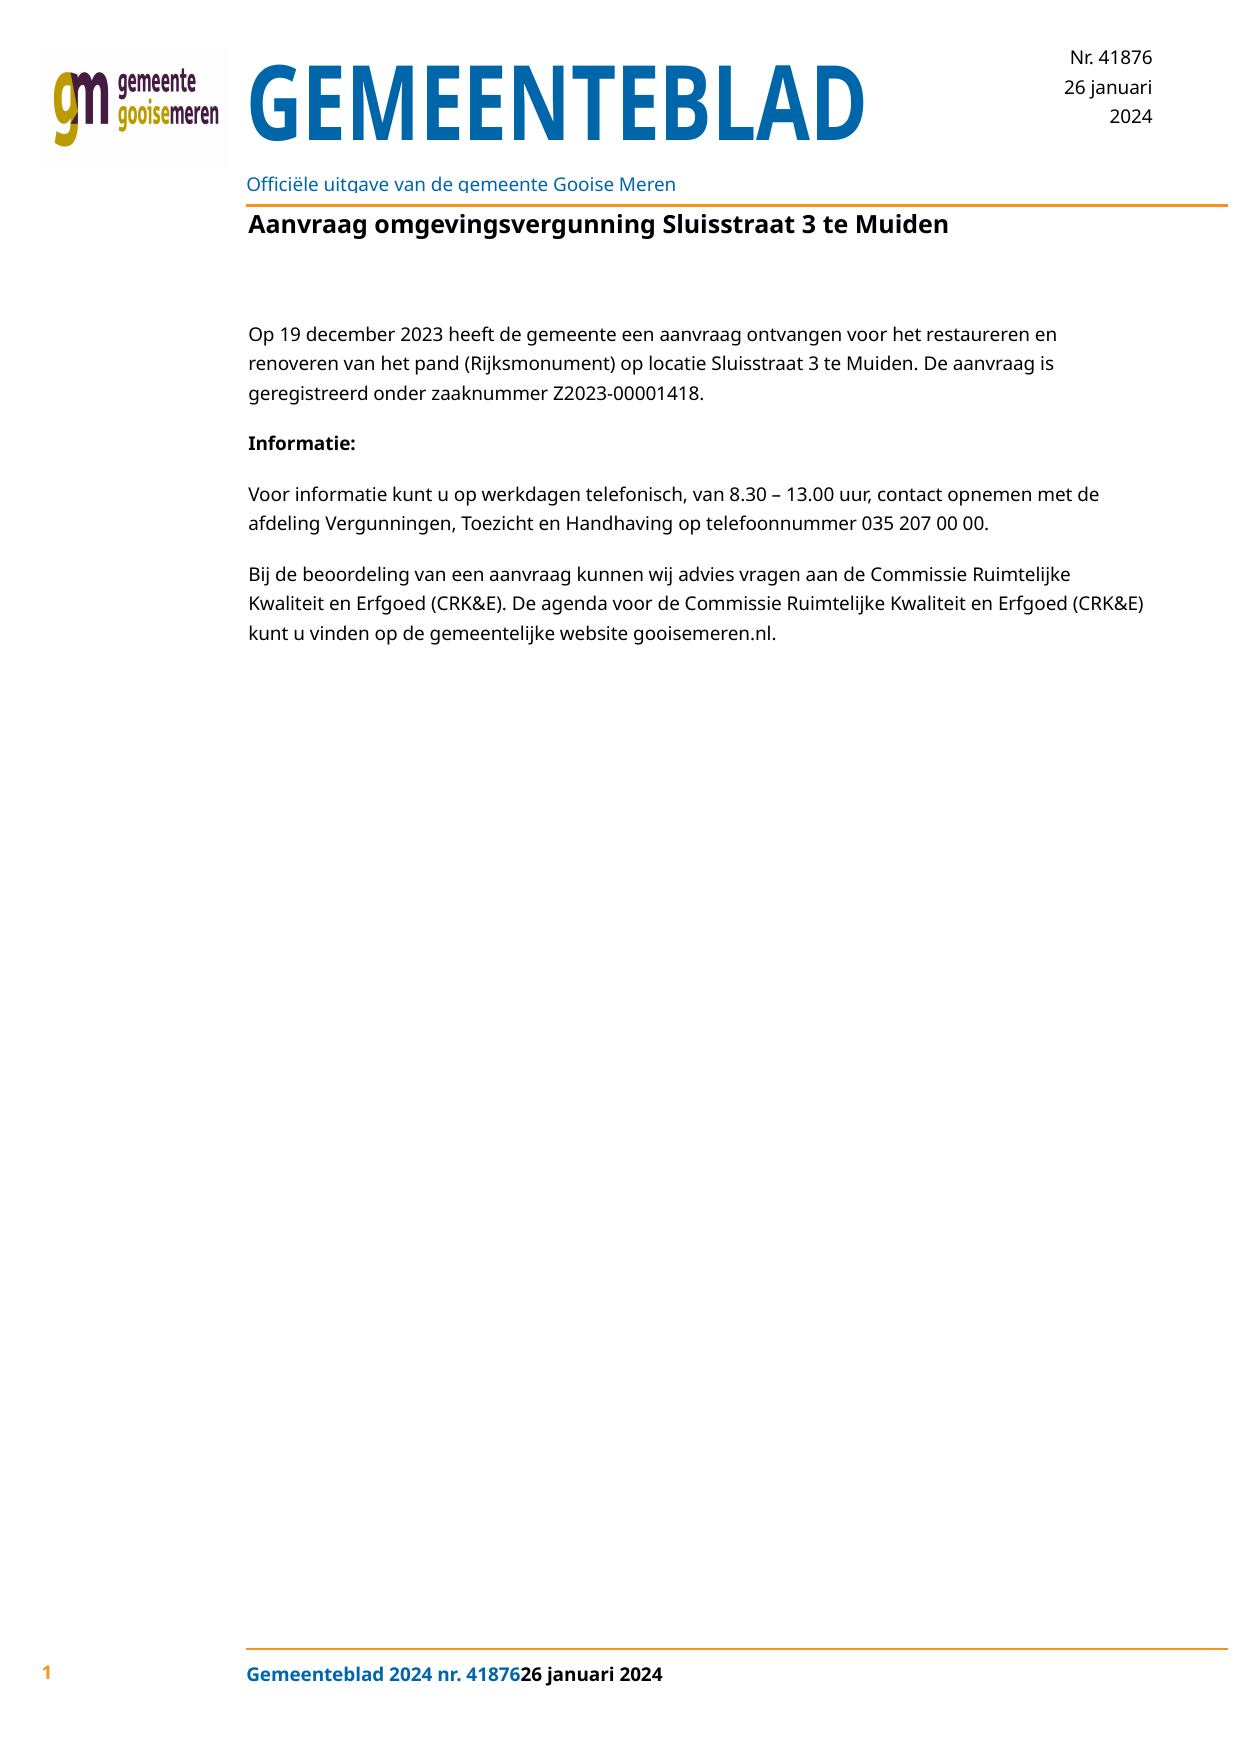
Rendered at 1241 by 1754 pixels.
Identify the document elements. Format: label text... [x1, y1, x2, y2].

text Bij de beoordeling van een aanvraag kunnen wij advies vragen aan de Commissie Ruimtelijke Kwaliteit en Erfgoed (CRK&E). De agenda voor de Commissie Ruimtelijke Kwaliteit en Erfgoed (CRK&E) kunt u vinden op de gemeentelijke website gooisemeren.nl. [248, 561, 1152, 646]
picture [41, 47, 231, 172]
text Informatie: [248, 430, 1152, 456]
text Voor informatie kunt u op werkdagen telefonisch, van 8.30 – 13.00 uur, contact opnemen met de afdeling Vergunningen, Toezicht en Handhaving op telefoonnummer 035 207 00 00. [248, 481, 1152, 536]
text Op 19 december 2023 heeft de gemeente een aanvraag ontvangen voor het restaureren en renoveren van het pand (Rijksmonument) op locatie Sluisstraat 3 te Muiden. De aanvraag is geregistreerd onder zaaknummer Z2023-00001418. [248, 321, 1152, 406]
text Aanvraag omgevingsvergunning Sluisstraat 3 te Muiden [248, 207, 1152, 241]
